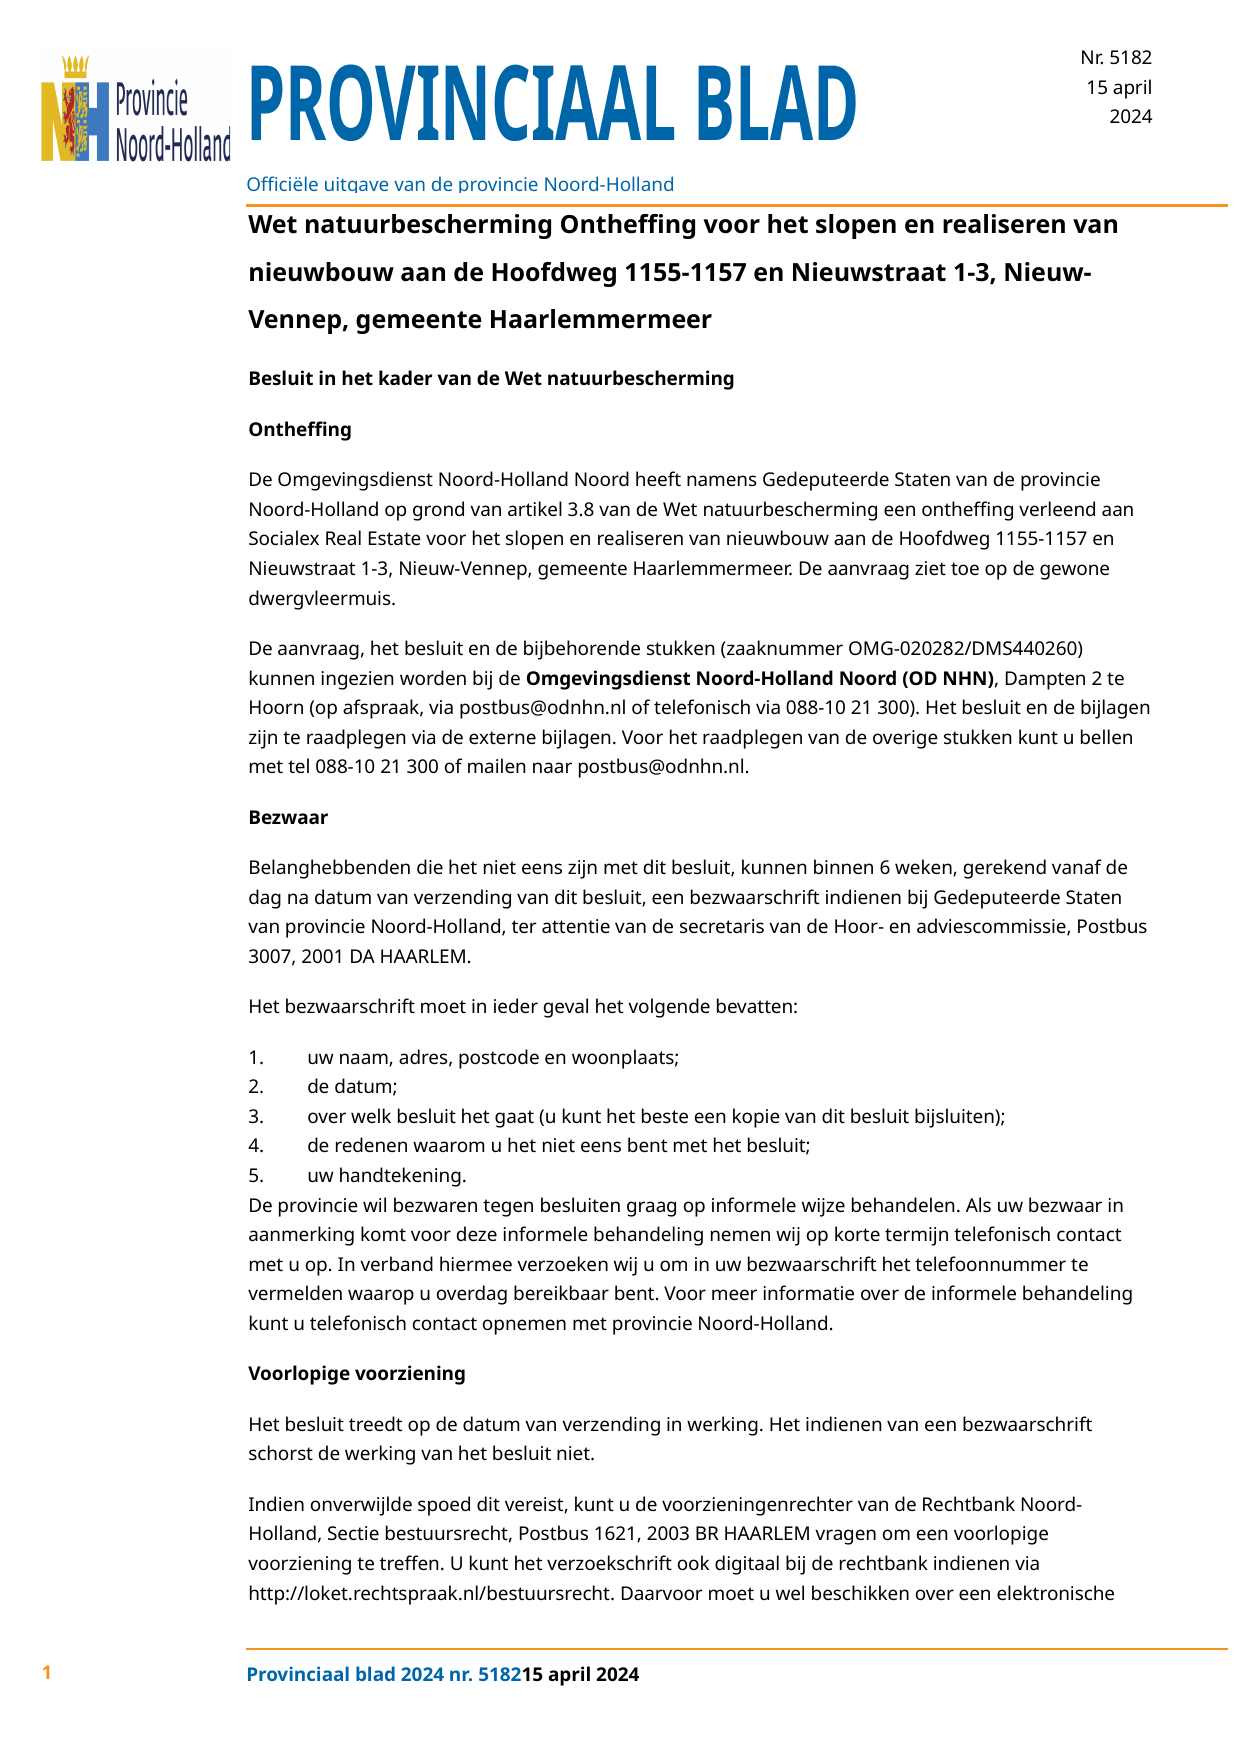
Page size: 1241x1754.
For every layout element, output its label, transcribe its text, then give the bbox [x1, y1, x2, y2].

text Ontheffing [248, 416, 1152, 442]
text De provincie wil bezwaren tegen besluiten graag op informele wijze behandelen. Als uw bezwaar in aanmerking komt voor deze informele behandeling nemen wij op korte termijn telefonisch contact met u op. In verband hiermee verzoeken wij u om in uw bezwaarschrift het telefoonnummer te vermelden waarop u overdag bereikbaar bent. Voor meer informatie over de informele behandeling kunt u telefonisch contact opnemen met provincie Noord-Holland. [248, 1192, 1152, 1336]
text Bezwaar [248, 804, 1152, 829]
list over welk besluit het gaat (u kunt het beste een kopie van dit besluit bijsluiten); [248, 1103, 1152, 1129]
list uw handtekening. [248, 1162, 1152, 1188]
text Het bezwaarschrift moet in ieder geval het volgende bevatten: [248, 993, 1152, 1019]
picture [41, 47, 231, 172]
text Het besluit treedt op de datum van verzending in werking. Het indienen van een bezwaarschrift schorst de werking van het besluit niet. [248, 1411, 1152, 1466]
list de datum; [248, 1073, 1152, 1099]
text De Omgevingsdienst Noord-Holland Noord heeft namens Gedeputeerde Staten van de provincie Noord-Holland op grond van artikel 3.8 van de Wet natuurbescherming een ontheffing verleend aan Socialex Real Estate voor het slopen en realiseren van nieuwbouw aan de Hoofdweg 1155-1157 en Nieuwstraat 1-3, Nieuw-Vennep, gemeente Haarlemmermeer. De aanvraag ziet toe op de gewone dwergvleermuis. [248, 466, 1152, 610]
text Wet natuurbescherming Ontheffing voor het slopen en realiseren van nieuwbouw aan de Hoofdweg 1155-1157 en Nieuwstraat 1-3, Nieuw-Vennep, gemeente Haarlemmermeer [248, 207, 1152, 336]
text De aanvraag, het besluit en de bijbehorende stukken (zaaknummer OMG-020282/DMS440260) kunnen ingezien worden bij de Omgevingsdienst Noord-Holland Noord (OD NHN), Dampten 2 te Hoorn (op afspraak, via postbus@odnhn.nl of telefonisch via 088-10 21 300). Het besluit en de bijlagen zijn te raadplegen via de externe bijlagen. Voor het raadplegen van de overige stukken kunt u bellen met tel 088-10 21 300 of mailen naar postbus@odnhn.nl. [248, 635, 1152, 779]
text Voorlopige voorziening [248, 1361, 1152, 1386]
list de redenen waarom u het niet eens bent met het besluit; [248, 1133, 1152, 1158]
list uw naam, adres, postcode en woonplaats; [248, 1044, 1152, 1069]
text Belanghebbenden die het niet eens zijn met dit besluit, kunnen binnen 6 weken, gerekend vanaf de dag na datum van verzending van dit besluit, een bezwaarschrift indienen bij Gedeputeerde Staten van provincie Noord-Holland, ter attentie van de secretaris van de Hoor- en adviescommissie, Postbus 3007, 2001 DA HAARLEM. [248, 854, 1152, 969]
text Indien onverwijlde spoed dit vereist, kunt u de voorzieningenrechter van de Rechtbank Noord-Holland, Sectie bestuursrecht, Postbus 1621, 2003 BR HAARLEM vragen om een voorlopige voorziening te treffen. U kunt het verzoekschrift ook digitaal bij de rechtbank indienen via http://loket.rechtspraak.nl/bestuursrecht. Daarvoor moet u wel beschikken over een elektronische [248, 1491, 1152, 1605]
text Besluit in het kader van de Wet natuurbescherming [248, 366, 1152, 391]
